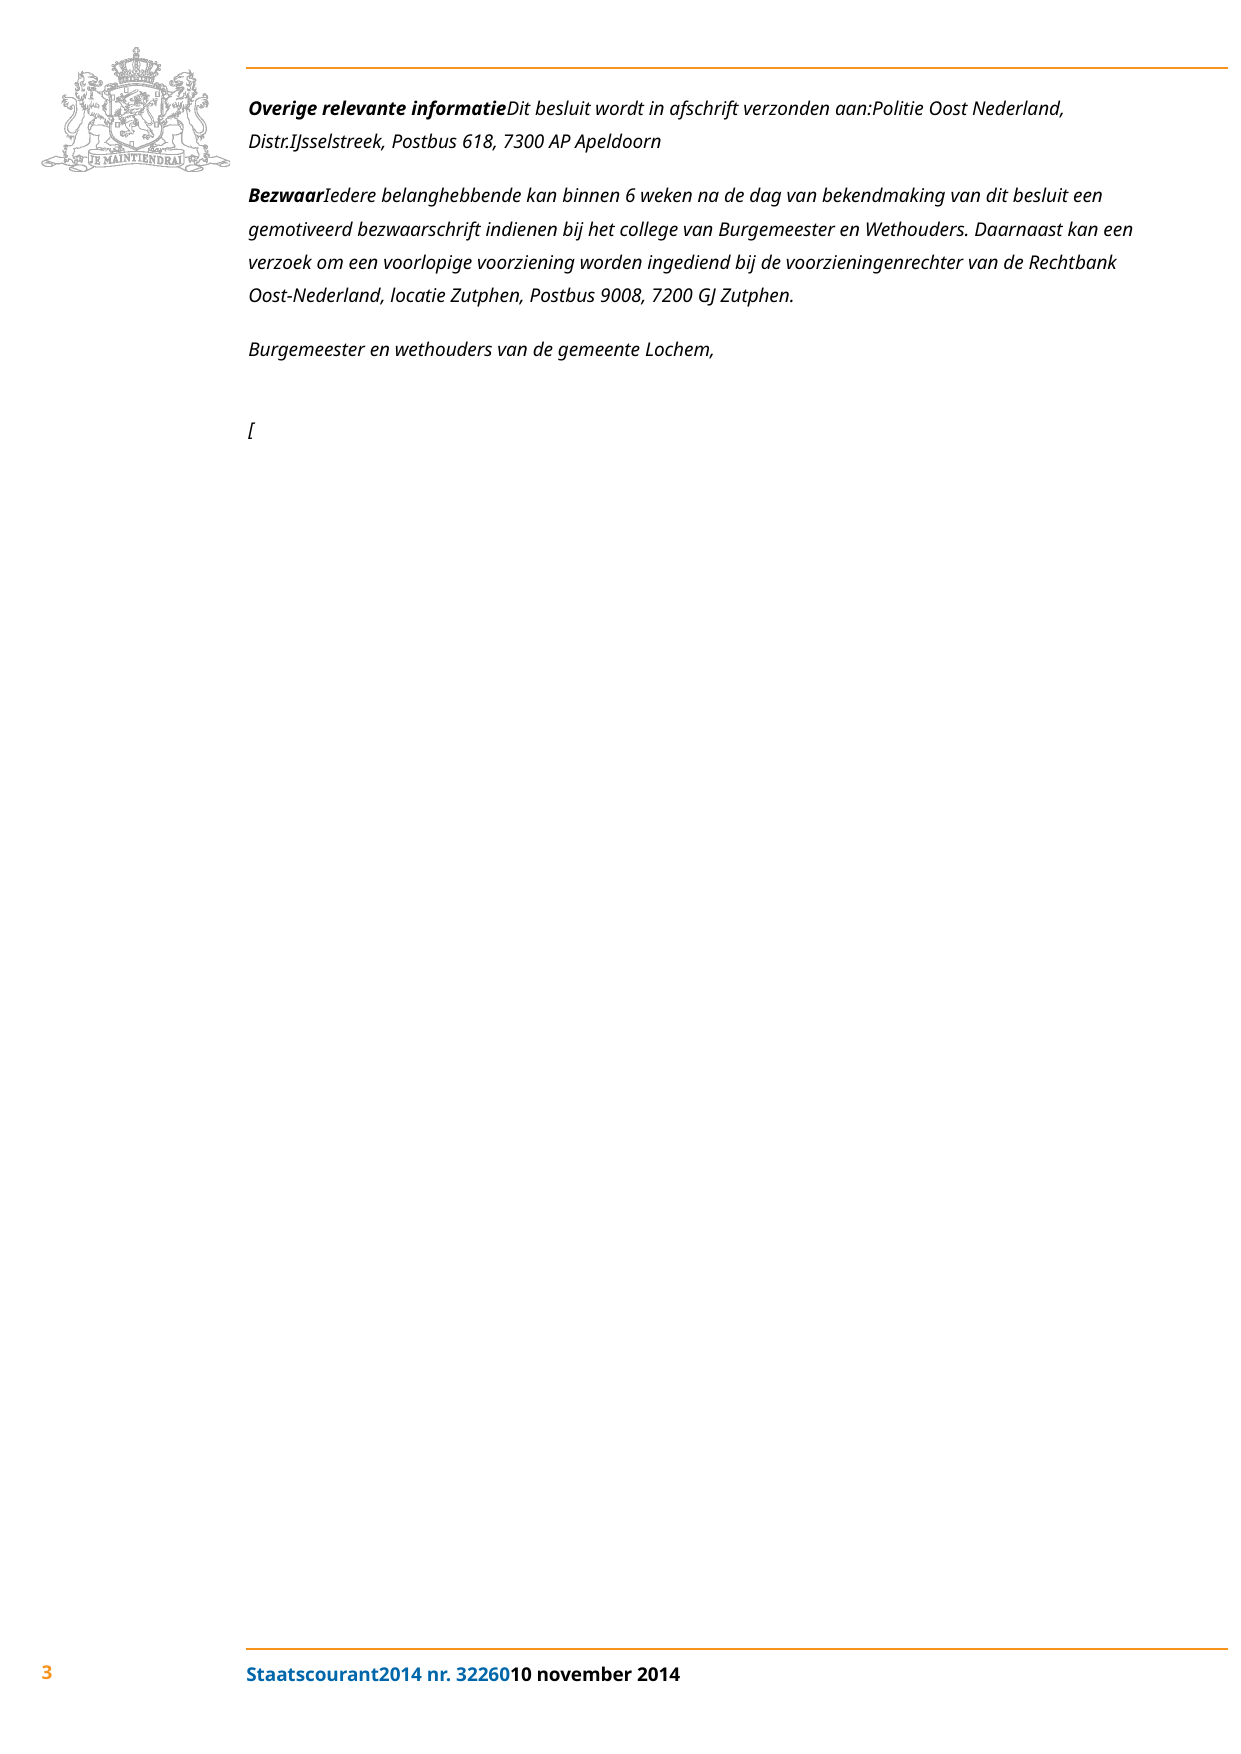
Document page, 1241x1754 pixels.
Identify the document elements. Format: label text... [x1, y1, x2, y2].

text Burgemeester en wethouders van de gemeente Lochem, [248, 337, 1152, 362]
picture [41, 47, 231, 172]
text Overige relevante informatieDit besluit wordt in afschrift verzonden aan:Politie Oost Nederland, Distr.IJsselstreek, Postbus 618, 7300 AP Apeldoorn [248, 95, 1152, 154]
text BezwaarIedere belanghebbende kan binnen 6 weken na de dag van bekendmaking van dit besluit een gemotiveerd bezwaarschrift indienen bij het college van Burgemeester en Wethouders. Daarnaast kan een verzoek om een voorlopige voorziening worden ingediend bij de voorzieningenrechter van de Recht­bank Oost-Nederland, locatie Zutphen, Postbus 9008, 7200 GJ Zutphen. [248, 182, 1152, 308]
text [ [248, 416, 1152, 442]
